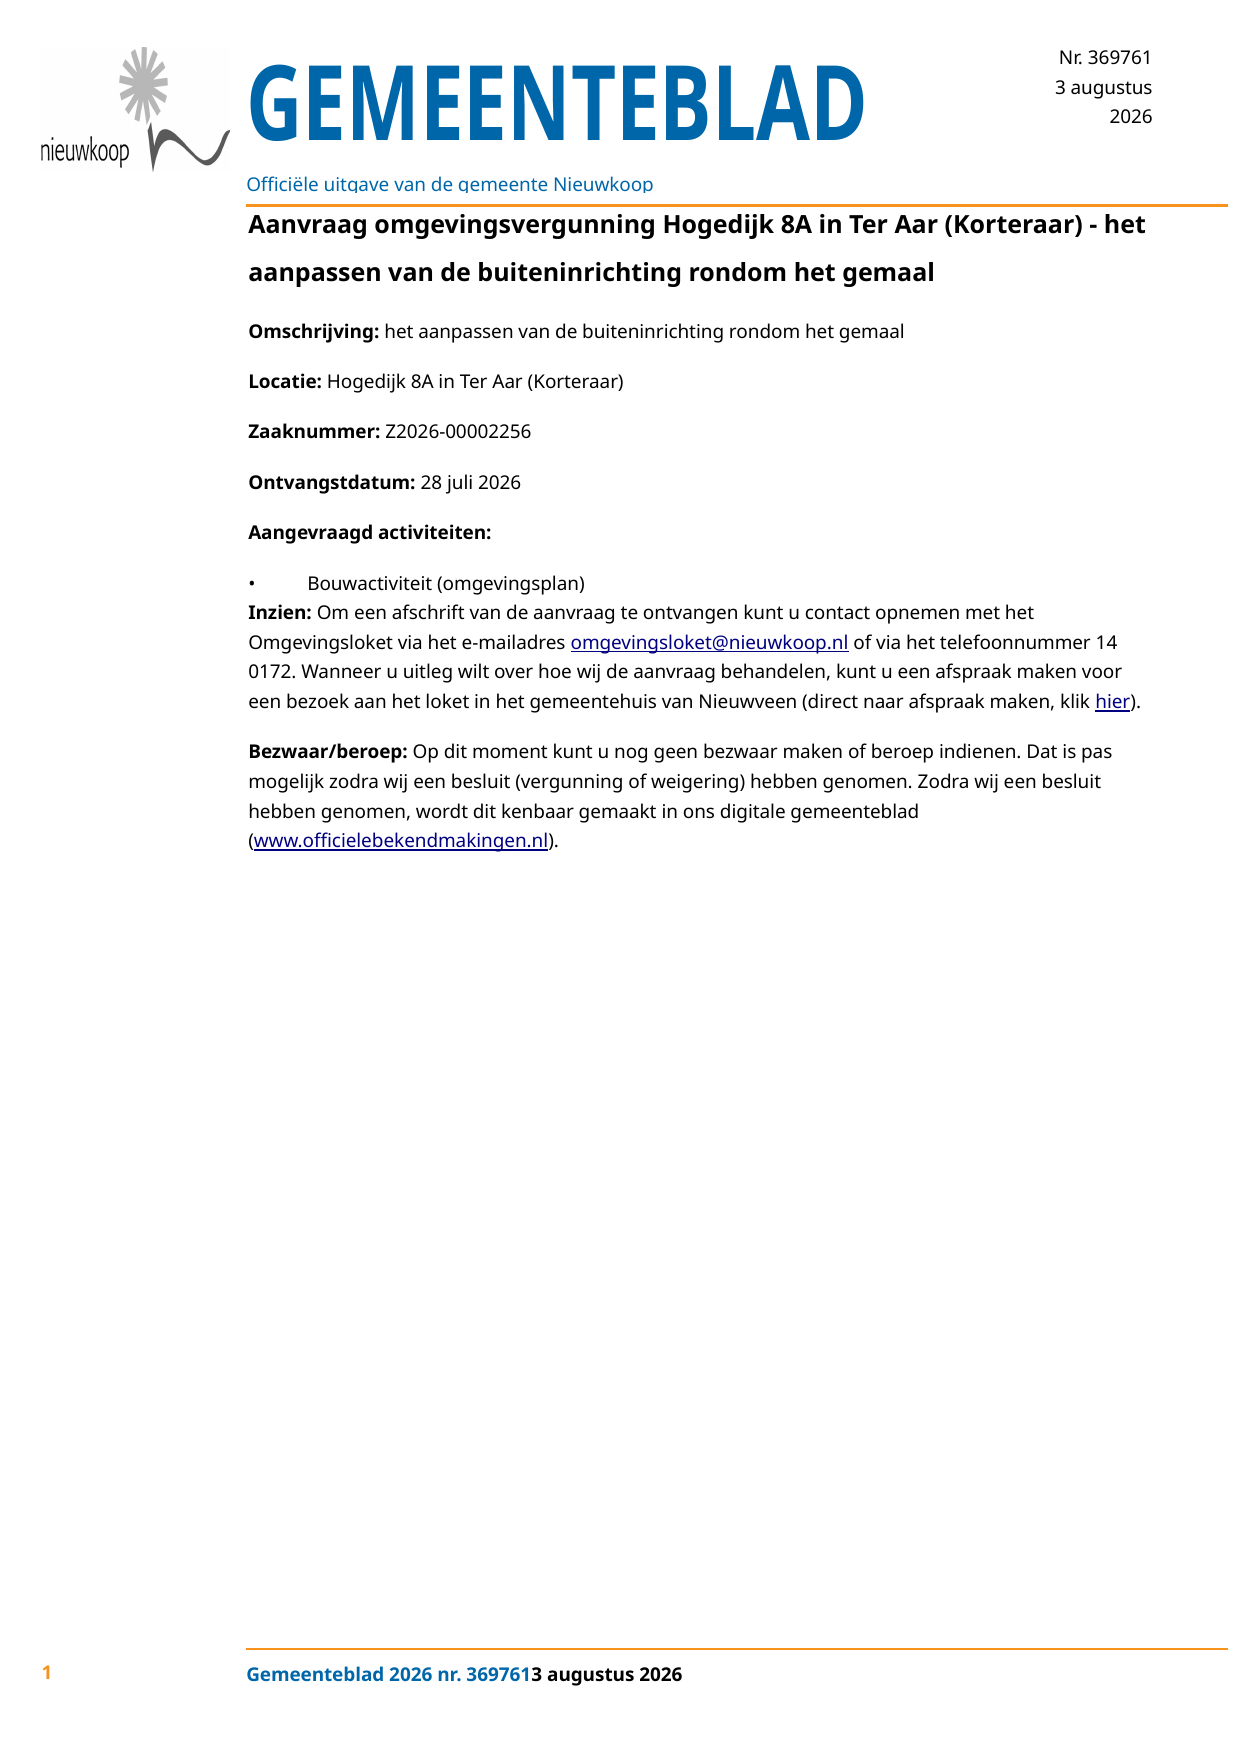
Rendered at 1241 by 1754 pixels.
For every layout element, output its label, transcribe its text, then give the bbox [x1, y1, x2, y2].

text Zaaknummer: Z2026-00002256 [248, 419, 1152, 444]
text Locatie: Hogedijk 8A in Ter Aar (Korteraar) [248, 368, 1152, 394]
text Omschrijving: het aanpassen van de buiteninrichting rondom het gemaal [248, 318, 1152, 344]
text Aanvraag omgevingsvergunning Hogedijk 8A in Ter Aar (Korteraar) - het aanpassen van de buiteninrichting rondom het gemaal [248, 207, 1152, 288]
text Aangevraagd activiteiten: [248, 519, 1152, 545]
picture [41, 47, 231, 172]
list Bouwactiviteit (omgevingsplan) [248, 570, 1152, 596]
text Bezwaar/beroep: Op dit moment kunt u nog geen bezwaar maken of beroep indienen. Dat is pas mogelijk zodra wij een besluit (vergunning of weigering) hebben genomen. Zodra wij een besluit hebben genomen, wordt dit kenbaar gemaakt in ons digitale gemeenteblad (www.officielebekendmakingen.nl). [248, 739, 1152, 853]
text Inzien: Om een afschrift van de aanvraag te ontvangen kunt u contact opnemen met het Omgevingsloket via het e-mailadres omgevingsloket@nieuwkoop.nl of via het telefoonnummer 14 0172. Wanneer u uitleg wilt over hoe wij de aanvraag behandelen, kunt u een afspraak maken voor een bezoek aan het loket in het gemeentehuis van Nieuwveen (direct naar afspraak maken, klik hier). [248, 599, 1152, 714]
text Ontvangstdatum: 28 juli 2026 [248, 469, 1152, 495]
